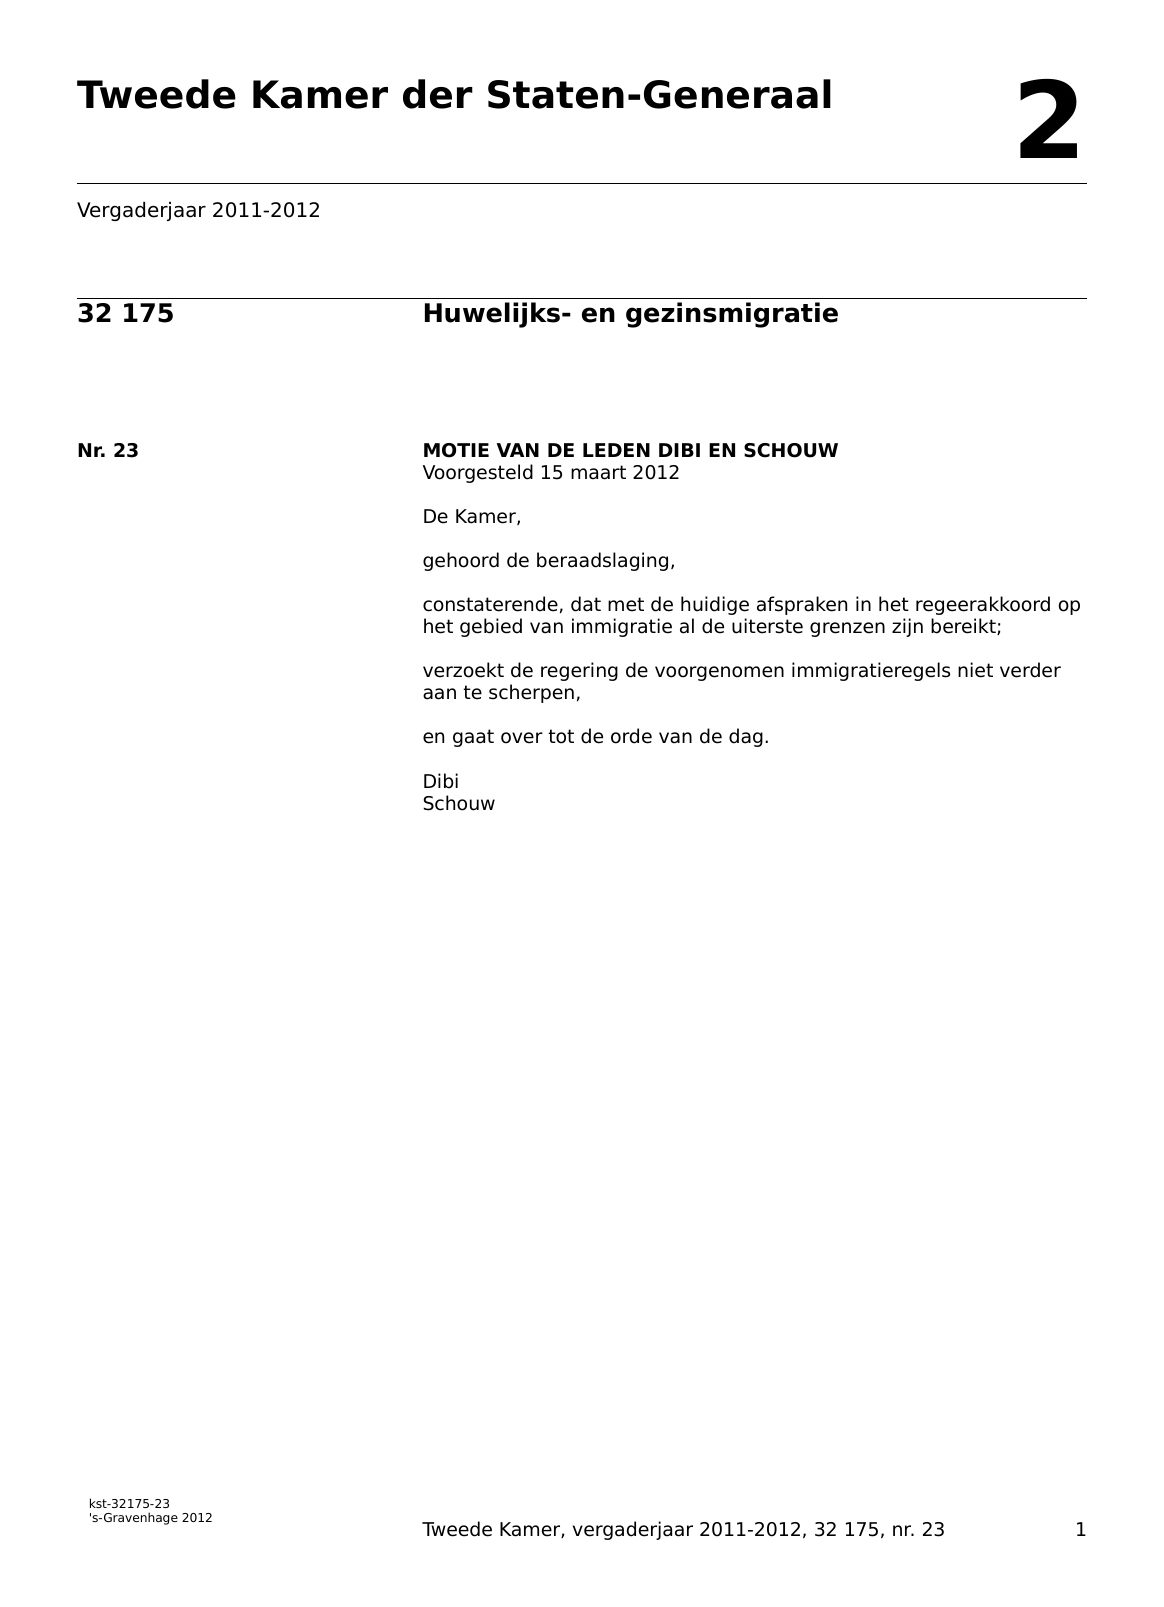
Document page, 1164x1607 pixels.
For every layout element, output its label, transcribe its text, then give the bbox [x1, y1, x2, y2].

text kst-32175-23 [88, 1497, 323, 1511]
table_header 2 [886, 59, 1087, 183]
text verzoekt de regering de voorgenomen immigratieregels niet verder aan te scherpen, [422, 660, 1087, 704]
text 's-Gravenhage 2012 [88, 1511, 323, 1525]
text Dibi [422, 771, 1087, 793]
text gehoord de beraadslaging, [422, 550, 1087, 572]
text Voorgesteld 15 maart 2012 [422, 462, 1087, 484]
table_cell Vergaderjaar 2011-2012 [77, 184, 1087, 298]
text Schouw [422, 793, 1087, 814]
text De Kamer, [422, 506, 1087, 528]
table_header Tweede Kamer der Staten-Generaal [77, 59, 886, 183]
text constaterende, dat met de huidige afspraken in het regeerakkoord op het gebied van immigratie al de uiterste grenzen zijn bereikt; [422, 594, 1087, 638]
subtitle 32 175 Huwelijks- en gezinsmigratie [77, 299, 1087, 329]
subtitle Nr. 23 MOTIE VAN DE LEDEN DIBI EN SCHOUW [77, 440, 1087, 462]
text en gaat over tot de orde van de dag. [422, 726, 1087, 748]
